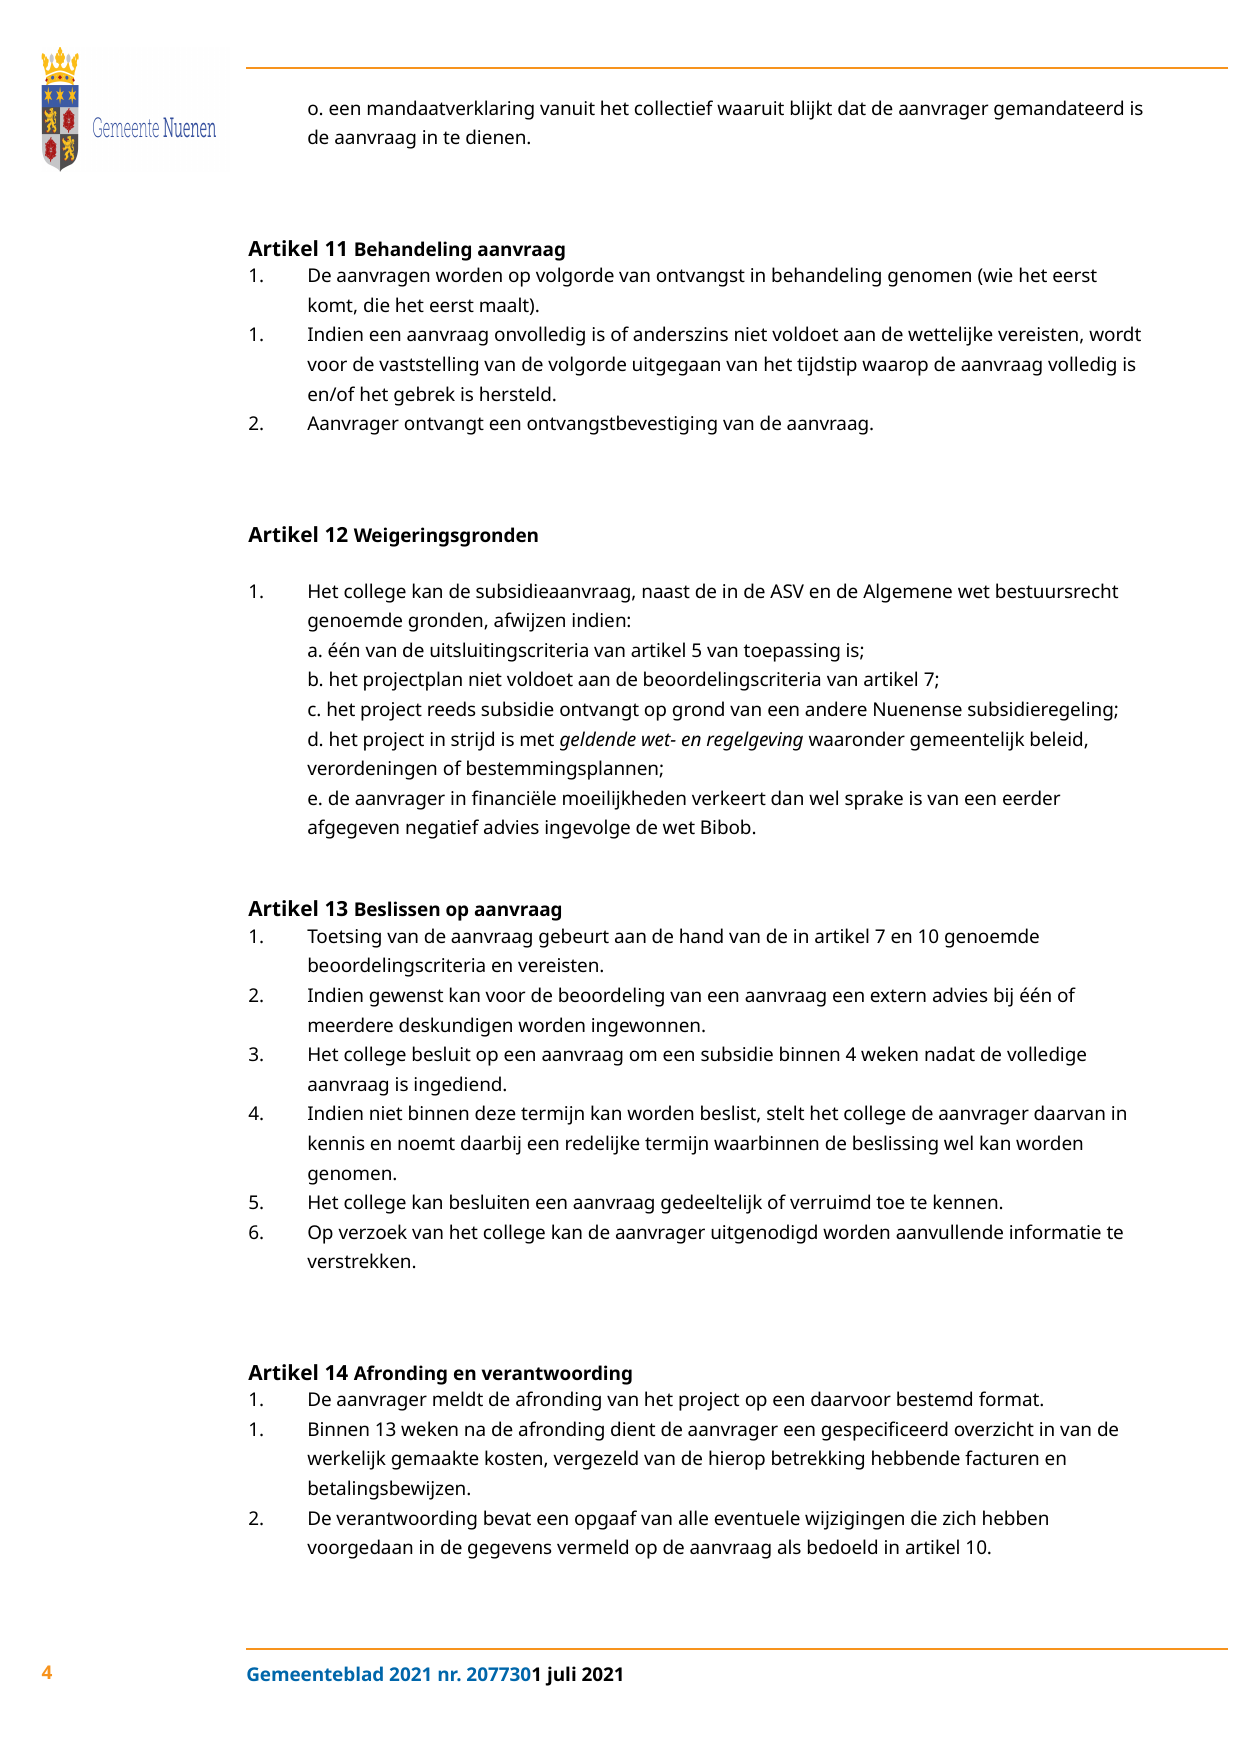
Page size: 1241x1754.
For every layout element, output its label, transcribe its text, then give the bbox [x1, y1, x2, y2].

list De verantwoording bevat een opgaaf van alle eventuele wijzigingen die zich hebben voorgedaan in de gegevens vermeld op de aanvraag als bedoeld in artikel 10. [248, 1505, 1152, 1560]
list o. een mandaatverklaring vanuit het collectief waaruit blijkt dat de aanvrager gemandateerd is de aanvraag in te dienen. [248, 95, 1152, 150]
text Artikel 14 Afronding en verantwoording [248, 1358, 1152, 1386]
list c. het project reeds subsidie ontvangt op grond van een andere Nuenense subsidieregeling; [248, 696, 1152, 722]
list a. één van de uitsluitingscriteria van artikel 5 van toepassing is; [248, 637, 1152, 663]
list Het college besluit op een aanvraag om een subsidie binnen 4 weken nadat de volledige aanvraag is ingediend. [248, 1041, 1152, 1097]
list Indien een aanvraag onvolledig is of anderszins niet voldoet aan de wettelijke vereisten, wordt voor de vaststelling van de volgorde uitgegaan van het tijdstip waarop de aanvraag volledig is en/of het gebrek is hersteld. [248, 322, 1152, 406]
text Artikel 13 Beslissen op aanvraag [248, 894, 1152, 923]
list De aanvrager meldt de afronding van het project op een daarvoor bestemd format. [248, 1386, 1152, 1412]
text Artikel 12 Weigeringsgronden [248, 520, 1152, 548]
list e. de aanvrager in financiële moeilijkheden verkeert dan wel sprake is van een eerder afgegeven negatief advies ingevolge de wet Bibob. [248, 785, 1152, 840]
list Aanvrager ontvangt een ontvangstbevestiging van de aanvraag. [248, 410, 1152, 436]
list Het college kan besluiten een aanvraag gedeeltelijk of verruimd toe te kennen. [248, 1189, 1152, 1215]
picture [41, 47, 231, 172]
list Indien niet binnen deze termijn kan worden beslist, stelt het college de aanvrager daarvan in kennis en noemt daarbij een redelijke termijn waarbinnen de beslissing wel kan worden genomen. [248, 1101, 1152, 1185]
list Toetsing van de aanvraag gebeurt aan de hand van de in artikel 7 en 10 genoemde beoordelingscriteria en vereisten. [248, 923, 1152, 978]
list b. het projectplan niet voldoet aan de beoordelingscriteria van artikel 7; [248, 667, 1152, 692]
list d. het project in strijd is met geldende wet- en regelgeving waaronder gemeentelijk beleid, verordeningen of bestemmingsplannen; [248, 726, 1152, 781]
list Indien gewenst kan voor de beoordeling van een aanvraag een extern advies bij één of meerdere deskundigen worden ingewonnen. [248, 982, 1152, 1037]
text Artikel 11 Behandeling aanvraag [248, 234, 1152, 262]
list Het college kan de subsidieaanvraag, naast de in de ASV en de Algemene wet bestuursrecht genoemde gronden, afwijzen indien: [248, 578, 1152, 633]
list Binnen 13 weken na de afronding dient de aanvrager een gespecificeerd overzicht in van de werkelijk gemaakte kosten, vergezeld van de hierop betrekking hebbende facturen en betalingsbewijzen. [248, 1416, 1152, 1501]
list De aanvragen worden op volgorde van ontvangst in behandeling genomen (wie het eerst komt, die het eerst maalt). [248, 262, 1152, 318]
list Op verzoek van het college kan de aanvrager uitgenodigd worden aanvullende informatie te verstrekken. [248, 1219, 1152, 1274]
